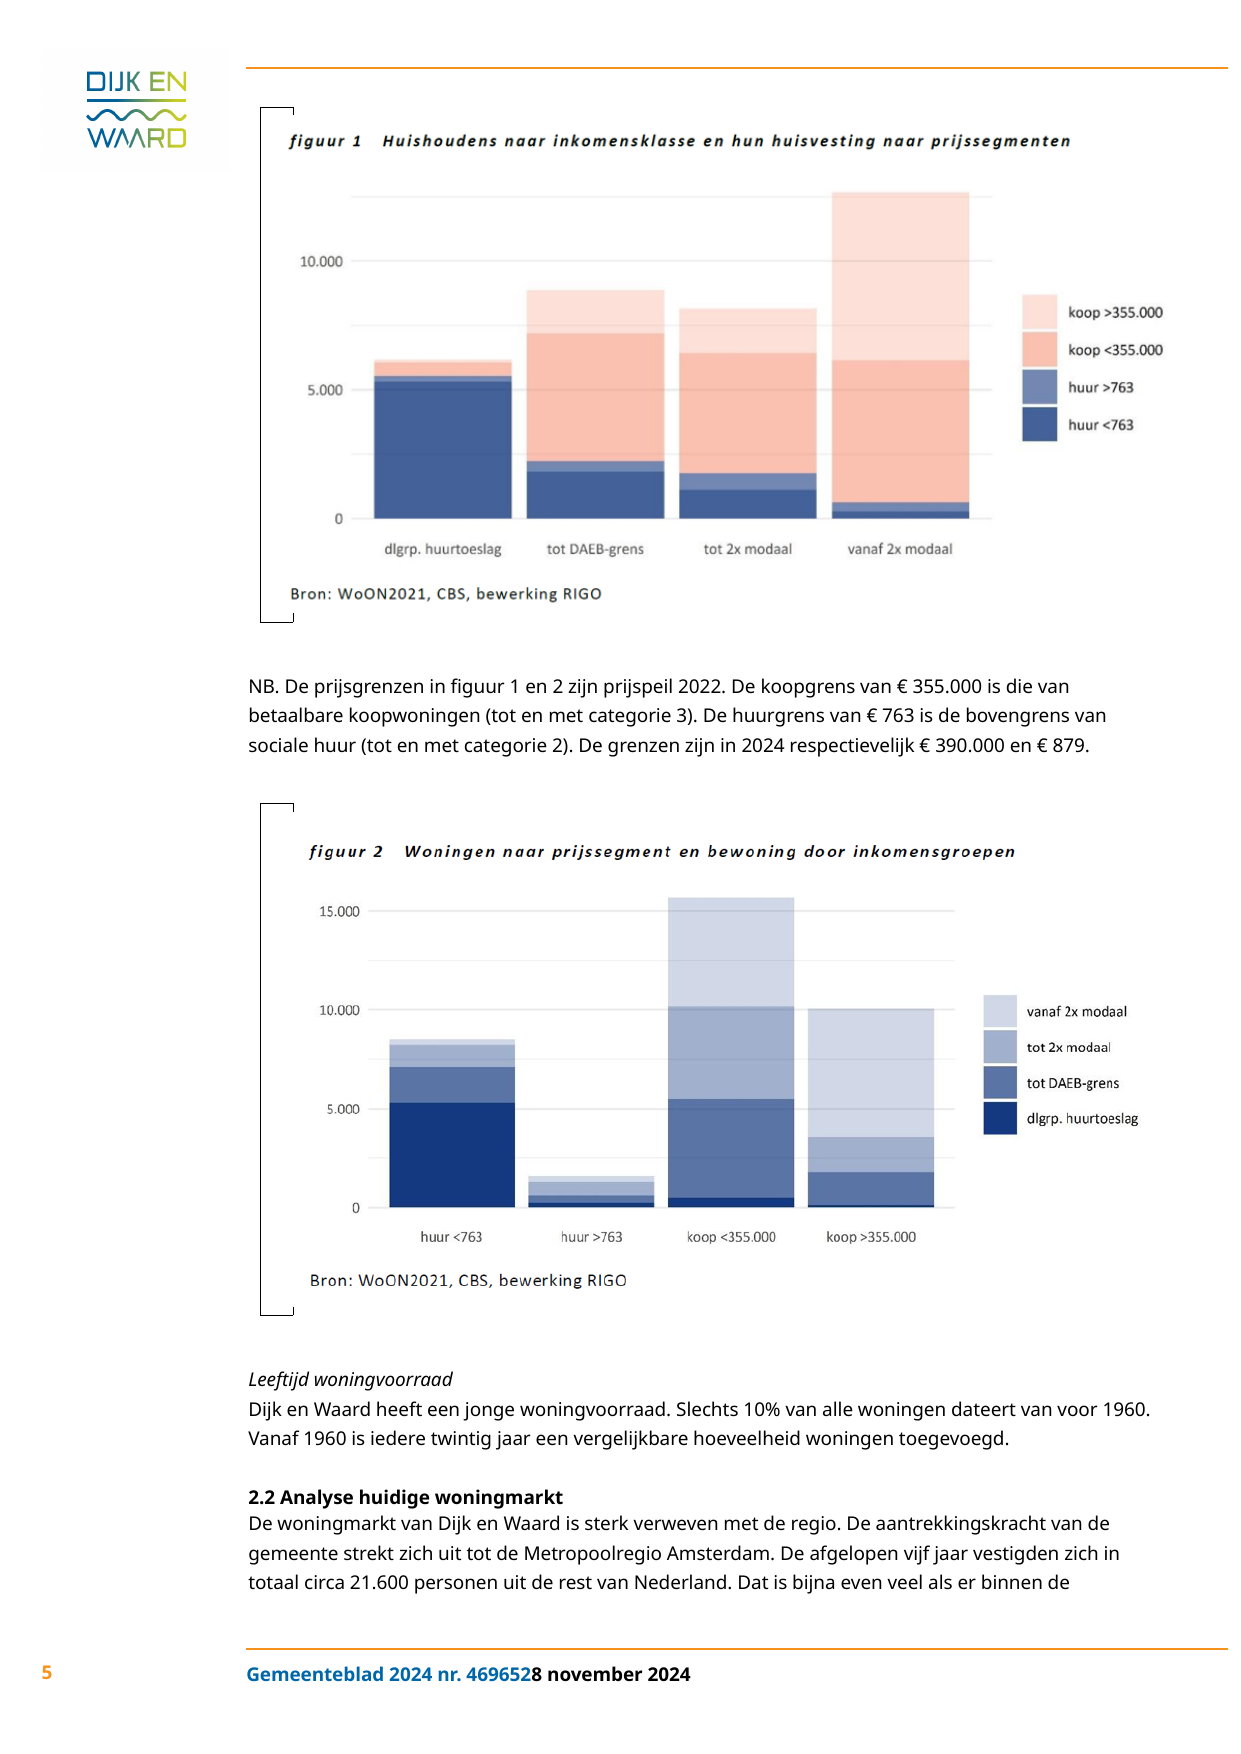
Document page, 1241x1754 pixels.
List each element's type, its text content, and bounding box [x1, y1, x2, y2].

text 2.2 Analyse huidige woningmarkt [248, 1484, 1152, 1510]
text De woningmarkt van Dijk en Waard is sterk verweven met de regio. De aantrekkingskracht van de gemeente strekt zich uit tot de Metropoolregio Amsterdam. De afgelopen vijf jaar vestigden zich in totaal circa 21.600 personen uit de rest van Nederland. Dat is bijna even veel als er binnen de [248, 1510, 1152, 1595]
picture [268, 812, 1173, 1307]
text NB. De prijsgrenzen in figuur 1 en 2 zijn prijspeil 2022. De koopgrens van € 355.000 is die van betaalbare koopwoningen (tot en met categorie 3). De huurgrens van € 763 is de bovengrens van sociale huur (tot en met categorie 2). De grenzen zijn in 2024 respectievelijk € 390.000 en € 879. [248, 673, 1152, 758]
text Leeftijd woningvoorraad [248, 1366, 1152, 1392]
text Dijk en Waard heeft een jonge woningvoorraad. Slechts 10% van alle woningen dateert van voor 1960. Vanaf 1960 is iedere twintig jaar een vergelijkbare hoeveelheid woningen toegevoegd. [248, 1396, 1152, 1451]
picture [268, 115, 1173, 613]
picture [41, 47, 231, 172]
